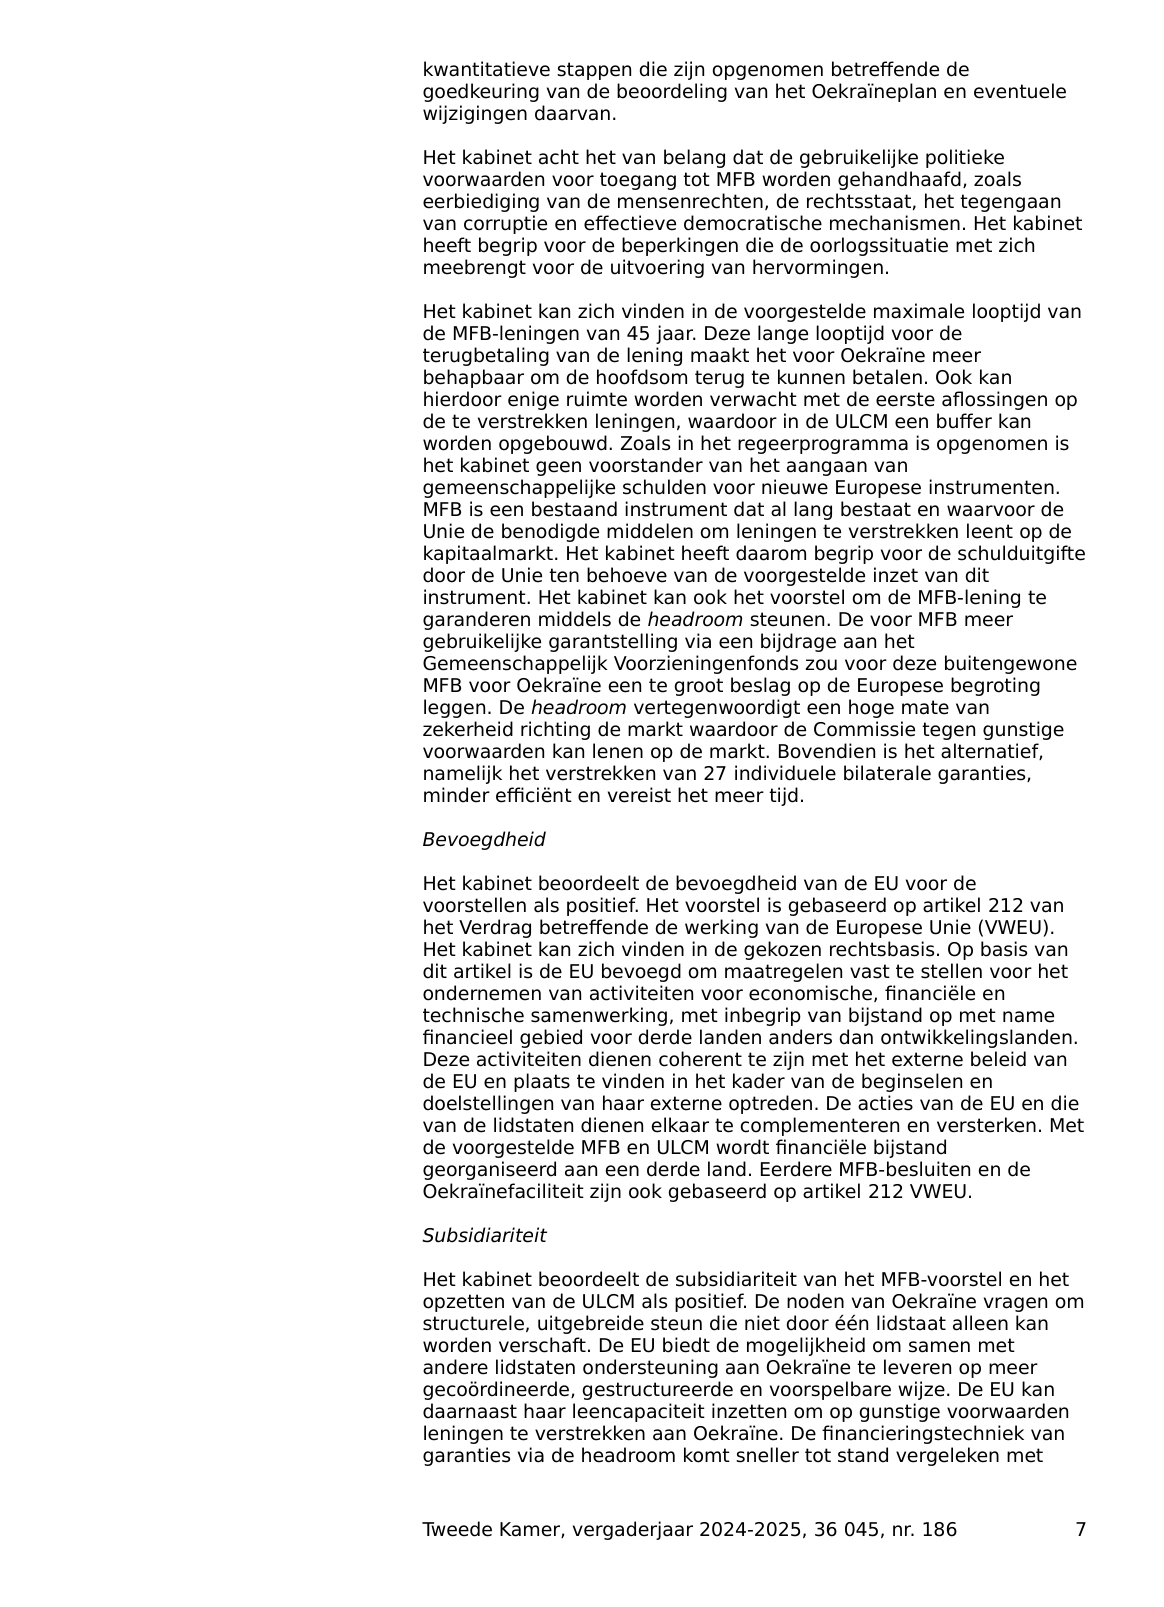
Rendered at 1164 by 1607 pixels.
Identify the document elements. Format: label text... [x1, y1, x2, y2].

text Het kabinet acht het van belang dat de gebruikelijke politieke voorwaarden voor toegang tot MFB worden gehandhaafd, zoals eerbiediging van de mensenrechten, de rechtsstaat, het tegengaan van corruptie en effectieve democratische mechanismen. Het kabinet heeft begrip voor de beperkingen die de oorlogssituatie met zich meebrengt voor de uitvoering van hervormingen. [422, 147, 1087, 279]
text Het kabinet beoordeelt de subsidiariteit van het MFB-voorstel en het opzetten van de ULCM als positief. De noden van Oekraïne vragen om structurele, uitgebreide steun die niet door één lidstaat alleen kan worden verschaft. De EU biedt de mogelijkheid om samen met andere lidstaten ondersteuning aan Oekraïne te leveren op meer gecoördineerde, gestructureerde en voorspelbare wijze. De EU kan daarnaast haar leencapaciteit inzetten om op gunstige voorwaarden leningen te verstrekken aan Oekraïne. De financieringstechniek van garanties via de headroom komt sneller tot stand vergeleken met [422, 1269, 1087, 1467]
text kwantitatieve stappen die zijn opgenomen betreffende de goedkeuring van de beoordeling van het Oekraïneplan en eventuele wijzigingen daarvan. [422, 59, 1087, 125]
subtitle Subsidiariteit [422, 1225, 1087, 1247]
text Het kabinet kan zich vinden in de voorgestelde maximale looptijd van de MFB-leningen van 45 jaar. Deze lange looptijd voor de terugbetaling van de lening maakt het voor Oekraïne meer behapbaar om de hoofdsom terug te kunnen betalen. Ook kan hierdoor enige ruimte worden verwacht met de eerste aflossingen op de te verstrekken leningen, waardoor in de ULCM een buffer kan worden opgebouwd. Zoals in het regeerprogramma is opgenomen is het kabinet geen voorstander van het aangaan van gemeenschappelijke schulden voor nieuwe Europese instrumenten. MFB is een bestaand instrument dat al lang bestaat en waarvoor de Unie de benodigde middelen om leningen te verstrekken leent op de kapitaalmarkt. Het kabinet heeft daarom begrip voor de schulduitgifte door de Unie ten behoeve van de voorgestelde inzet van dit instrument. Het kabinet kan ook het voorstel om de MFB-lening te garanderen middels de headroom steunen. De voor MFB meer gebruikelijke garantstelling via een bijdrage aan het Gemeenschappelijk Voorzieningenfonds zou voor deze buitengewone MFB voor Oekraïne een te groot beslag op de Europese begroting leggen. De headroom vertegenwoordigt een hoge mate van zekerheid richting de markt waardoor de Commissie tegen gunstige voorwaarden kan lenen op de markt. Bovendien is het alternatief, namelijk het verstrekken van 27 individuele bilaterale garanties, minder efficiënt en vereist het meer tijd. [422, 301, 1087, 807]
text Het kabinet beoordeelt de bevoegdheid van de EU voor de voorstellen als positief. Het voorstel is gebaseerd op artikel 212 van het Verdrag betreffende de werking van de Europese Unie (VWEU). Het kabinet kan zich vinden in de gekozen rechtsbasis. Op basis van dit artikel is de EU bevoegd om maatregelen vast te stellen voor het ondernemen van activiteiten voor economische, financiële en technische samenwerking, met inbegrip van bijstand op met name financieel gebied voor derde landen anders dan ontwikkelingslanden. Deze activiteiten dienen coherent te zijn met het externe beleid van de EU en plaats te vinden in het kader van de beginselen en doelstellingen van haar externe optreden. De acties van de EU en die van de lidstaten dienen elkaar te complementeren en versterken. Met de voorgestelde MFB en ULCM wordt financiële bijstand georganiseerd aan een derde land. Eerdere MFB-besluiten en de Oekraïnefaciliteit zijn ook gebaseerd op artikel 212 VWEU. [422, 873, 1087, 1203]
subtitle Bevoegdheid [422, 829, 1087, 851]
